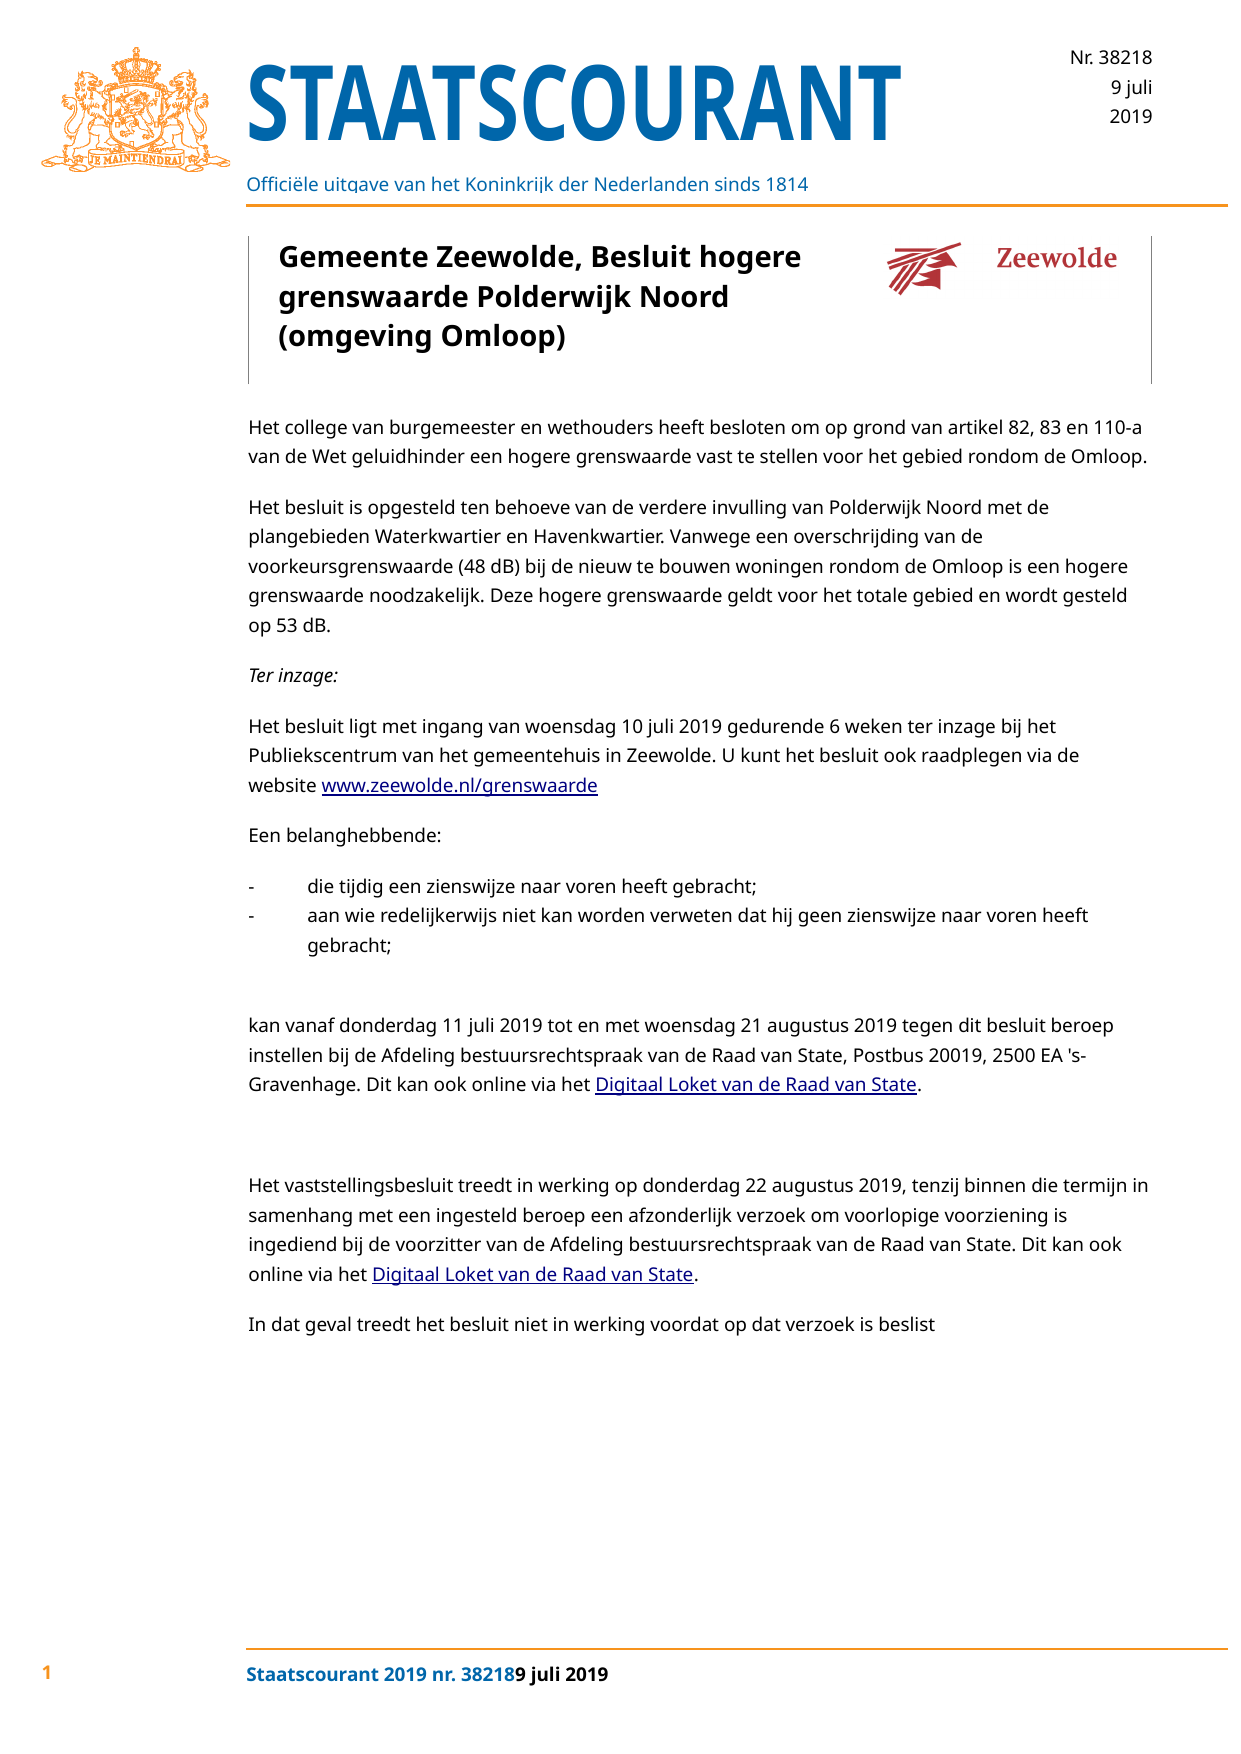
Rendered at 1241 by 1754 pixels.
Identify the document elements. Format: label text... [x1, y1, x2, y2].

table_header [850, 236, 1151, 384]
list die tijdig een zienswijze naar voren heeft gebracht; [248, 873, 1152, 899]
list aan wie redelijkerwijs niet kan worden verweten dat hij geen zienswijze naar voren heeft gebracht; [248, 903, 1152, 958]
picture [882, 236, 1119, 299]
text Het vaststellingsbesluit treedt in werking op donderdag 22 augustus 2019, tenzij binnen die termijn in samenhang met een ingesteld beroep een afzonderlijk verzoek om voorlopige voorziening is ingediend bij de voorzitter van de Afdeling bestuursrechtspraak van de Raad van State. Dit kan ook online via het Digitaal Loket van de Raad van State. [248, 1172, 1152, 1287]
text In dat geval treedt het besluit niet in werking voordat op dat verzoek is beslist [248, 1311, 1152, 1337]
text Het besluit ligt met ingang van woensdag 10 juli 2019 gedurende 6 weken ter inzage bij het Publiekscentrum van het gemeentehuis in Zeewolde. U kunt het besluit ook raadplegen via de website www.zeewolde.nl/grenswaarde [248, 713, 1152, 798]
picture [41, 47, 231, 172]
text Ter inzage: [248, 663, 1152, 688]
text Het college van burgemeester en wethouders heeft besloten om op grond van artikel 82, 83 en 110-a van de Wet geluidhinder een hogere grenswaarde vast te stellen voor het gebied rondom de Omloop. [248, 414, 1152, 469]
table_header Gemeente Zeewolde, Besluit hogere grenswaarde Polderwijk Noord (omgeving Omloop) [249, 236, 850, 384]
text Het besluit is opgesteld ten behoeve van de verdere invulling van Polderwijk Noord met de plangebieden Waterkwartier en Havenkwartier. Vanwege een overschrijding van de voorkeursgrenswaarde (48 dB) bij de nieuw te bouwen woningen rondom de Omloop is een hogere grenswaarde noodzakelijk. Deze hogere grenswaarde geldt voor het totale gebied en wordt gesteld op 53 dB. [248, 494, 1152, 638]
text kan vanaf donderdag 11 juli 2019 tot en met woensdag 21 augustus 2019 tegen dit besluit beroep instellen bij de Afdeling bestuursrechtspraak van de Raad van State, Postbus 20019, 2500 EA 's-Gravenhage. Dit kan ook online via het Digitaal Loket van de Raad van State. [248, 1012, 1152, 1097]
text Een belanghebbende: [248, 823, 1152, 848]
